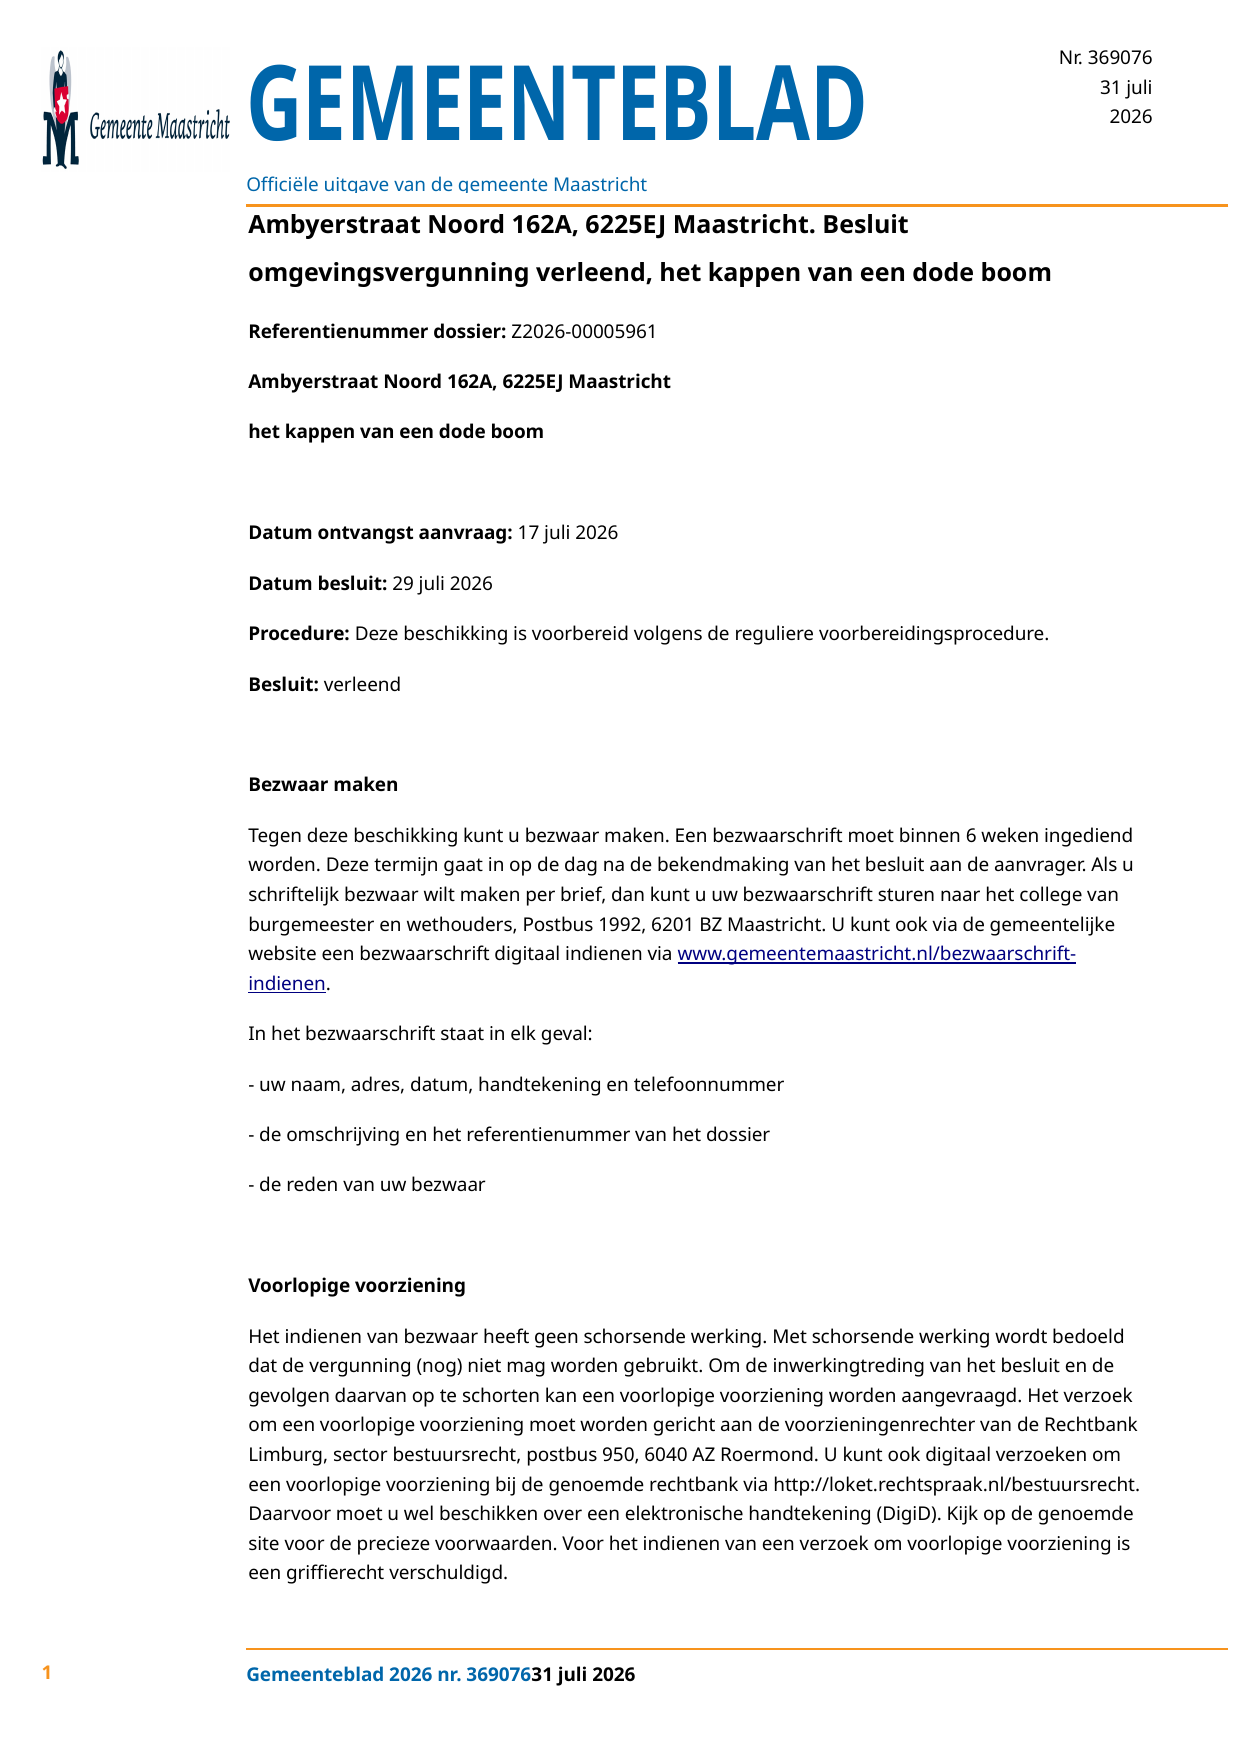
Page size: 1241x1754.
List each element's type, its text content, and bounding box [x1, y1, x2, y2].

picture [41, 47, 231, 172]
text - de reden van uw bezwaar [248, 1172, 1152, 1197]
text Voorlopige voorziening [248, 1272, 1152, 1298]
text Bezwaar maken [248, 772, 1152, 797]
text Tegen deze beschikking kunt u bezwaar maken. Een bezwaarschrift moet binnen 6 weken ingediend worden. Deze termijn gaat in op de dag na de bekendmaking van het besluit aan de aanvrager. Als u schriftelijk bezwaar wilt maken per brief, dan kunt u uw bezwaarschrift sturen naar het college van burgemeester en wethouders, Postbus 1992, 6201 BZ Maastricht. U kunt ook via de gemeentelijke website een bezwaarschrift digitaal indienen via www.gemeentemaastricht.nl/bezwaarschrift-indienen. [248, 822, 1152, 996]
text Ambyerstraat Noord 162A, 6225EJ Maastricht [248, 368, 1152, 394]
text Besluit: verleend [248, 671, 1152, 697]
text Het indienen van bezwaar heeft geen schorsende werking. Met schorsende werking wordt bedoeld dat de vergunning (nog) niet mag worden gebruikt. Om de inwerkingtreding van het besluit en de gevolgen daarvan op te schorten kan een voorlopige voorziening worden aangevraagd. Het verzoek om een voorlopige voorziening moet worden gericht aan de voorzieningenrechter van de Rechtbank Limburg, sector bestuursrecht, postbus 950, 6040 AZ Roermond. U kunt ook digitaal verzoeken om een voorlopige voorziening bij de genoemde rechtbank via http://loket.rechtspraak.nl/bestuursrecht. Daarvoor moet u wel beschikken over een elektronische handtekening (DigiD). Kijk op de genoemde site voor de precieze voorwaarden. Voor het indienen van een verzoek om voorlopige voorziening is een griffierecht verschuldigd. [248, 1323, 1152, 1585]
text Datum besluit: 29 juli 2026 [248, 570, 1152, 596]
text In het bezwaarschrift staat in elk geval: [248, 1020, 1152, 1046]
text Referentienummer dossier: Z2026-00005961 [248, 318, 1152, 344]
text Procedure: Deze beschikking is voorbereid volgens de reguliere voorbereidingsprocedure. [248, 620, 1152, 646]
text Ambyerstraat Noord 162A, 6225EJ Maastricht. Besluit omgevingsvergunning verleend, het kappen van een dode boom [248, 207, 1152, 288]
text Datum ontvangst aanvraag: 17 juli 2026 [248, 519, 1152, 545]
text - de omschrijving en het referentienummer van het dossier [248, 1121, 1152, 1147]
text - uw naam, adres, datum, handtekening en telefoonnummer [248, 1071, 1152, 1097]
text het kappen van een dode boom [248, 419, 1152, 444]
